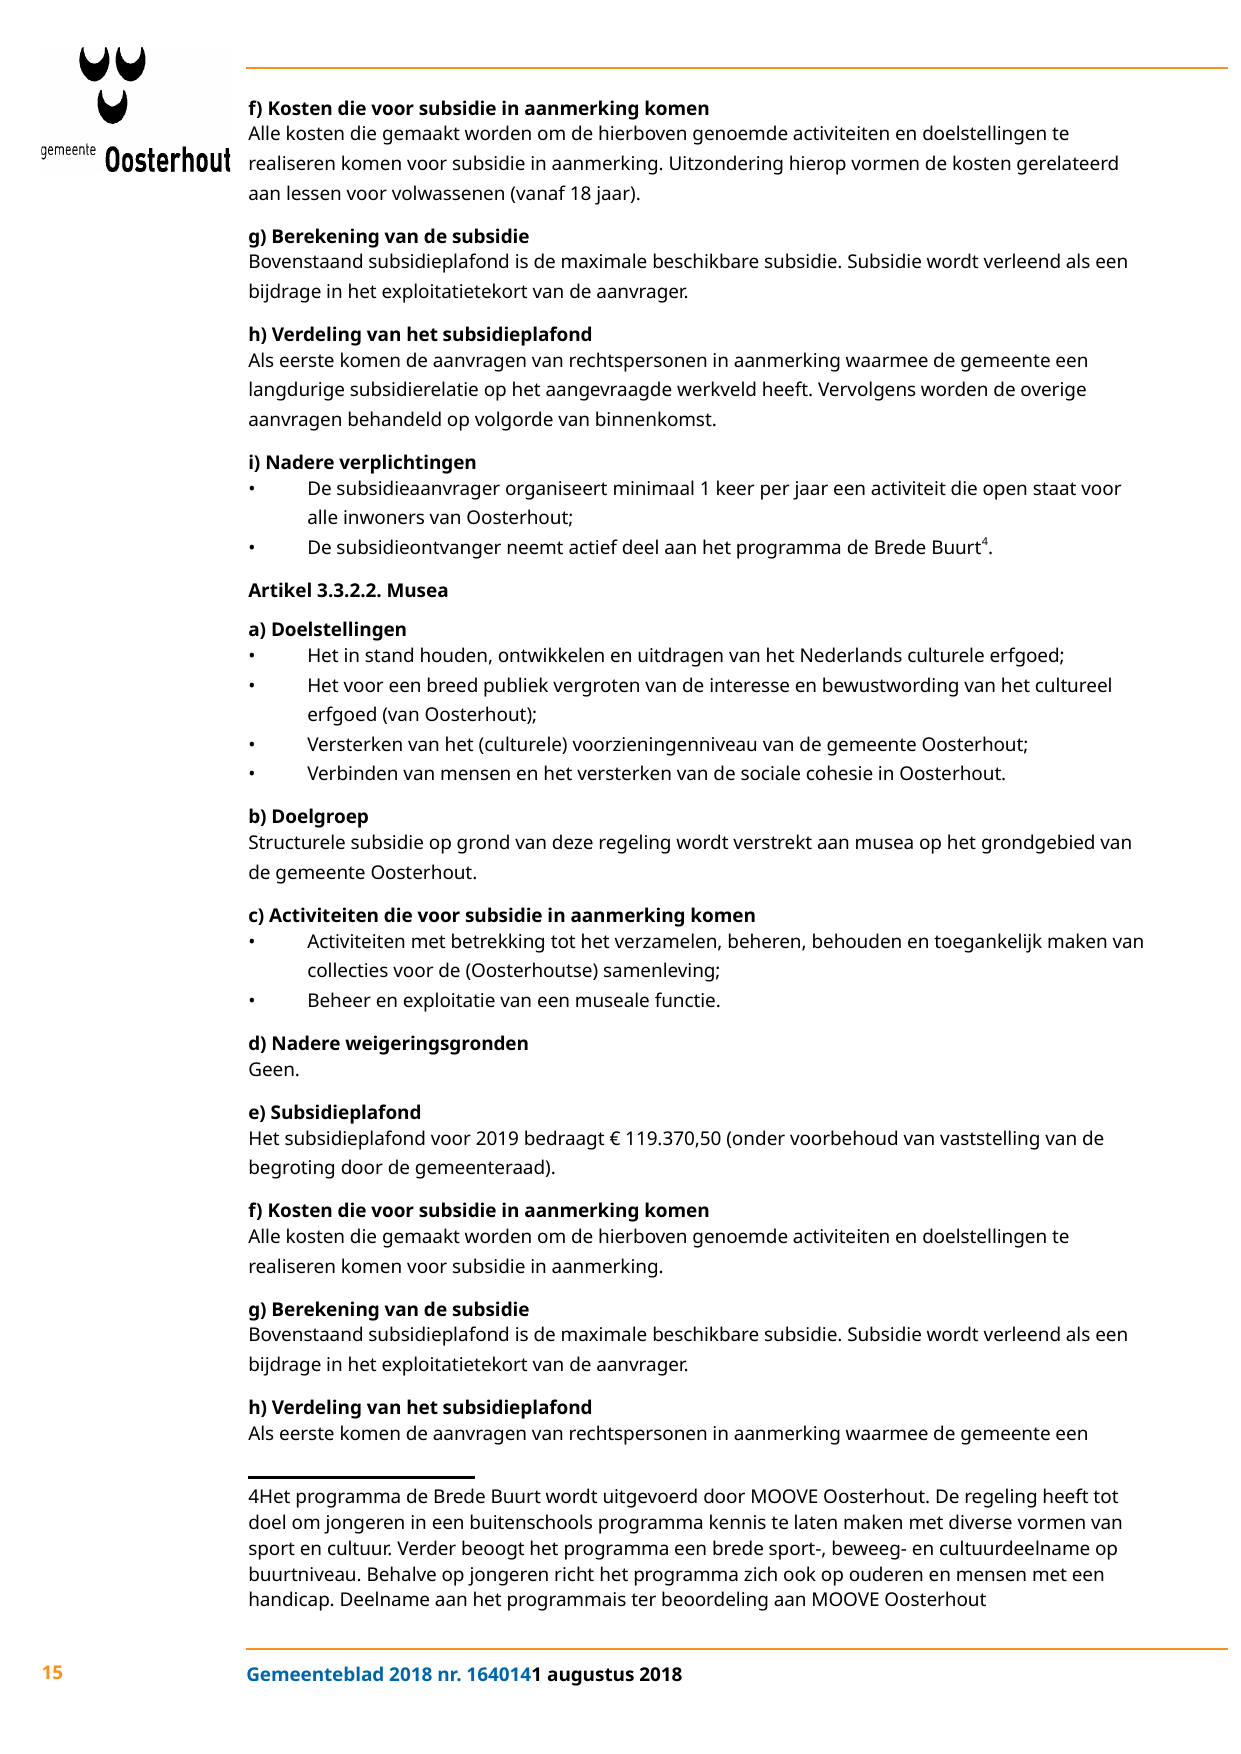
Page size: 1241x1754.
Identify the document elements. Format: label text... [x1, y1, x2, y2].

text h) Verdeling van het subsidieplafond [248, 1394, 1152, 1420]
text Structurele subsidie op grond van deze regeling wordt verstrekt aan musea op het grondgebied van de gemeente Oosterhout. [248, 829, 1152, 885]
text Artikel 3.3.2.2. Musea [248, 577, 1152, 603]
text Alle kosten die gemaakt worden om de hierboven genoemde activiteiten en doelstellingen te realiseren komen voor subsidie in aanmerking. [248, 1223, 1152, 1278]
text Alle kosten die gemaakt worden om de hierboven genoemde activiteiten en doelstellingen te realiseren komen voor subsidie in aanmerking. Uitzondering hierop vormen de kosten gerelateerd aan lessen voor volwassenen (vanaf 18 jaar). [248, 121, 1152, 205]
text Bovenstaand subsidieplafond is de maximale beschikbare subsidie. Subsidie wordt verleend als een bijdrage in het exploitatietekort van de aanvrager. [248, 1322, 1152, 1377]
text e) Subsidieplafond [248, 1099, 1152, 1125]
text c) Activiteiten die voor subsidie in aanmerking komen [248, 902, 1152, 928]
text g) Berekening van de subsidie [248, 223, 1152, 248]
text h) Verdeling van het subsidieplafond [248, 321, 1152, 347]
text Bovenstaand subsidieplafond is de maximale beschikbare subsidie. Subsidie wordt verleend als een bijdrage in het exploitatietekort van de aanvrager. [248, 248, 1152, 304]
picture [41, 47, 231, 172]
list Activiteiten met betrekking tot het verzamelen, beheren, behouden en toegankelijk maken van collecties voor de (Oosterhoutse) samenleving; [248, 928, 1152, 983]
list Het voor een breed publiek vergroten van de interesse en bewustwording van het cultureel erfgoed (van Oosterhout); [248, 672, 1152, 727]
list Verbinden van mensen en het versterken van de sociale cohesie in Oosterhout. [248, 761, 1152, 786]
text f) Kosten die voor subsidie in aanmerking komen [248, 1197, 1152, 1223]
text f) Kosten die voor subsidie in aanmerking komen [248, 95, 1152, 121]
text Als eerste komen de aanvragen van rechtspersonen in aanmerking waarmee de gemeente een [248, 1420, 1152, 1446]
list Beheer en exploitatie van een museale functie. [248, 987, 1152, 1013]
list De subsidieontvanger neemt actief deel aan het programma de Brede Buurt. [248, 534, 1152, 560]
list Versterken van het (culturele) voorzieningenniveau van de gemeente Oosterhout; [248, 731, 1152, 757]
text g) Berekening van de subsidie [248, 1296, 1152, 1322]
text b) Doelgroep [248, 804, 1152, 829]
list Het programma de Brede Buurt wordt uitgevoerd door MOOVE Oosterhout. De regeling heeft tot doel om jongeren in een buitenschools programma kennis te laten maken met diverse vormen van sport en cultuur. Verder beoogt het programma een brede sport-, beweeg- en cultuurdeelname op buurtniveau. Behalve op jongeren richt het programma zich ook op ouderen en mensen met een handicap. Deelname aan het programmais ter beoordeling aan MOOVE Oosterhout [248, 1483, 1152, 1612]
text Geen. [248, 1056, 1152, 1082]
text Als eerste komen de aanvragen van rechtspersonen in aanmerking waarmee de gemeente een langdurige subsidierelatie op het aangevraagde werkveld heeft. Vervolgens worden de overige aanvragen behandeld op volgorde van binnenkomst. [248, 347, 1152, 432]
text d) Nadere weigeringsgronden [248, 1030, 1152, 1056]
list De subsidieaanvrager organiseert minimaal 1 keer per jaar een activiteit die open staat voor alle inwoners van Oosterhout; [248, 475, 1152, 530]
list Het in stand houden, ontwikkelen en uitdragen van het Nederlands culturele erfgoed; [248, 642, 1152, 668]
text i) Nadere verplichtingen [248, 449, 1152, 475]
text a) Doelstellingen [248, 617, 1152, 642]
text Het subsidieplafond voor 2019 bedraagt € 119.370,50 (onder voorbehoud van vaststelling van de begroting door de gemeenteraad). [248, 1125, 1152, 1180]
